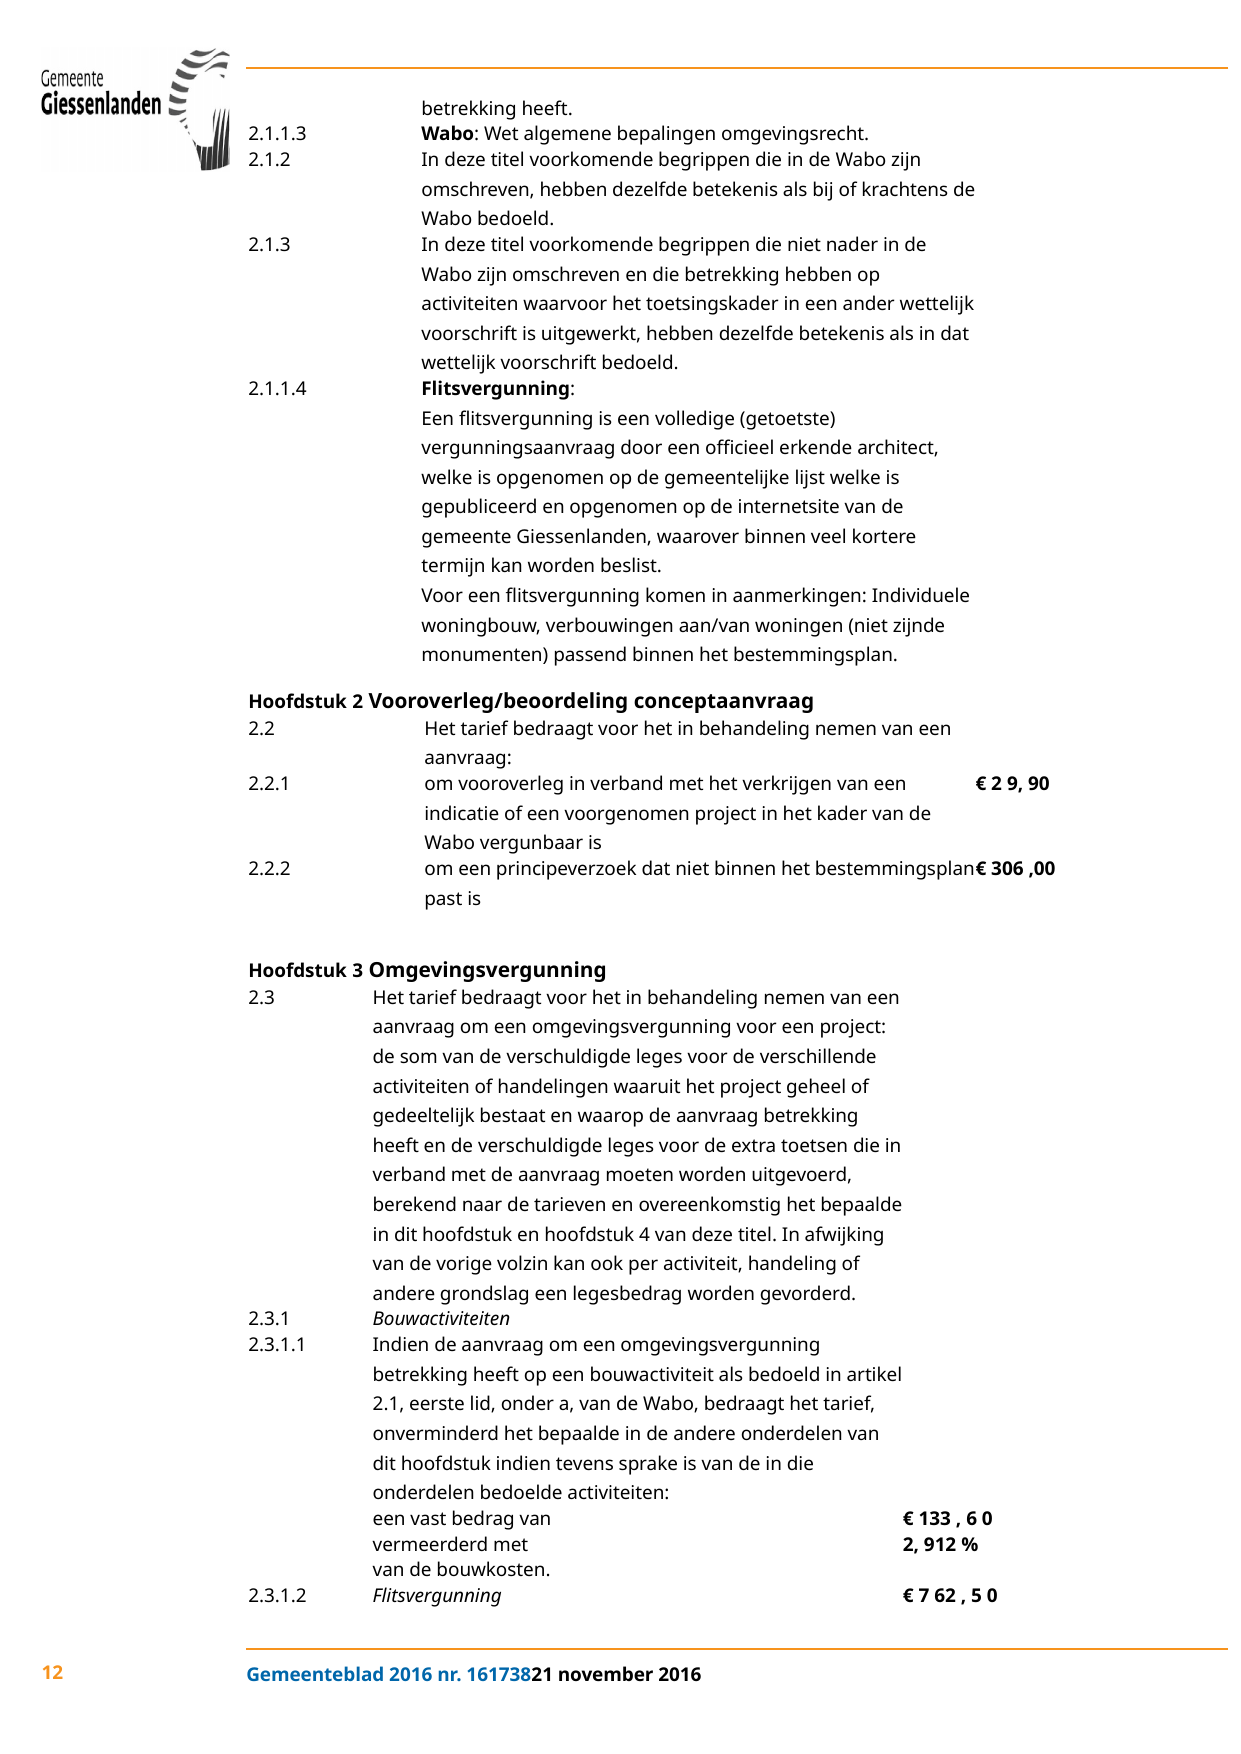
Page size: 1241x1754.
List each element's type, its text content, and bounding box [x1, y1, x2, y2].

table_cell [979, 146, 1152, 231]
table_cell 2.1.3 [248, 231, 421, 375]
table_cell om een principeverzoek dat niet binnen het bestemmingsplan past is [424, 855, 975, 911]
table_cell [248, 1505, 372, 1531]
table_cell 2, 912 % [903, 1531, 1152, 1556]
table_cell [248, 1531, 372, 1556]
table_cell van de bouwkosten. [373, 1556, 903, 1582]
table_header [975, 715, 1152, 770]
text Hoofdstuk 2 Vooroverleg/beoordeling conceptaanvraag [248, 686, 1152, 715]
table_cell 2.1.2 [248, 146, 421, 231]
table_cell 2.3.1 [248, 1306, 372, 1331]
table_header 2.2 [248, 715, 424, 770]
table_cell [903, 1306, 1152, 1331]
table_cell In deze titel voorkomende begrippen die in de Wabo zijn omschreven, hebben dezelfde betekenis als bij of krachtens de Wabo bedoeld. [421, 146, 978, 231]
table_cell vermeerderd met [373, 1531, 903, 1556]
table_cell 2.1.1.3 [248, 121, 421, 146]
table_cell 2.3.1.1 [248, 1331, 372, 1505]
table_cell In deze titel voorkomende begrippen die niet nader in de Wabo zijn omschreven en die betrekking hebben op activiteiten waarvoor het toetsingskader in een ander wettelijk voorschrift is uitgewerkt, hebben dezelfde betekenis als in dat wettelijk voorschrift bedoeld. [421, 231, 978, 375]
table_cell [248, 1556, 372, 1582]
table_cell [975, 911, 1152, 936]
table_cell 2.1.1.4 [248, 375, 421, 667]
table_header Het tarief bedraagt voor het in behandeling nemen van een aanvraag: [424, 715, 975, 770]
table_cell een vast bedrag van [373, 1505, 903, 1531]
table_cell [903, 1331, 1152, 1505]
table_cell Flitsvergunning: Een flitsvergunning is een volledige (getoetste) vergunningsaanvraag door een officieel erkende architect, welke is opgenomen op de gemeentelijke lijst welke is gepubliceerd en opgenomen op de internetsite van de gemeente Giessenlanden, waarover binnen veel kortere termijn kan worden beslist. Voor een flitsvergunning komen in aanmerkingen: Individuele woningbouw, verbouwingen aan/van woningen (niet zijnde monumenten) passend binnen het bestemmingsplan. [421, 375, 978, 667]
table_cell [248, 911, 424, 936]
table_cell 2.2.2 [248, 855, 424, 911]
table_cell Bouwactiviteiten [373, 1306, 903, 1331]
table_cell Indien de aanvraag om een omgevingsvergunning betrekking heeft op een bouwactiviteit als bedoeld in artikel 2.1, eerste lid, onder a, van de Wabo, bedraagt het tarief, onverminderd het bepaalde in de andere onderdelen van dit hoofdstuk indien tevens sprake is van de in die onderdelen bedoelde activiteiten: [373, 1331, 903, 1505]
table_cell 2.2.1 [248, 770, 424, 855]
table_cell € 7 62 , 5 0 [903, 1582, 1152, 1608]
table_cell [979, 231, 1152, 375]
table_cell Flitsvergunning [373, 1582, 903, 1608]
table_cell [903, 1556, 1152, 1582]
table_cell Wabo: Wet algemene bepalingen omgevingsrecht. [421, 121, 978, 146]
table_cell € 306 ,00 [975, 855, 1152, 911]
table_header 2.3 [248, 984, 372, 1306]
table_cell [248, 95, 421, 121]
table_header [903, 984, 1152, 1306]
text Hoofdstuk 3 Omgevingsvergunning [248, 956, 1152, 984]
table_cell € 133 , 6 0 [903, 1505, 1152, 1531]
table_header Het tarief bedraagt voor het in behandeling nemen van een aanvraag om een omgevingsvergunning voor een project: de som van de verschuldigde leges voor de verschillende activiteiten of handelingen waaruit het project geheel of gedeeltelijk bestaat en waarop de aanvraag betrekking heeft en de verschuldigde leges voor de extra toetsen die in verband met de aanvraag moeten worden uitgevoerd, berekend naar de tarieven en overeenkomstig het bepaalde in dit hoofdstuk en hoofdstuk 4 van deze titel. In afwijking van de vorige volzin kan ook per activiteit, handeling of andere grondslag een legesbedrag worden gevorderd. [373, 984, 903, 1306]
table_cell [979, 375, 1152, 667]
table_cell [424, 911, 975, 936]
table_cell € 2 9, 90 [975, 770, 1152, 855]
table_cell [979, 121, 1152, 146]
table_cell [979, 95, 1152, 121]
table_cell 2.3.1.2 [248, 1582, 372, 1608]
table_cell om vooroverleg in verband met het verkrijgen van een indicatie of een voorgenomen project in het kader van de Wabo vergunbaar is [424, 770, 975, 855]
picture [41, 47, 231, 172]
table_cell betrekking heeft. [421, 95, 978, 121]
